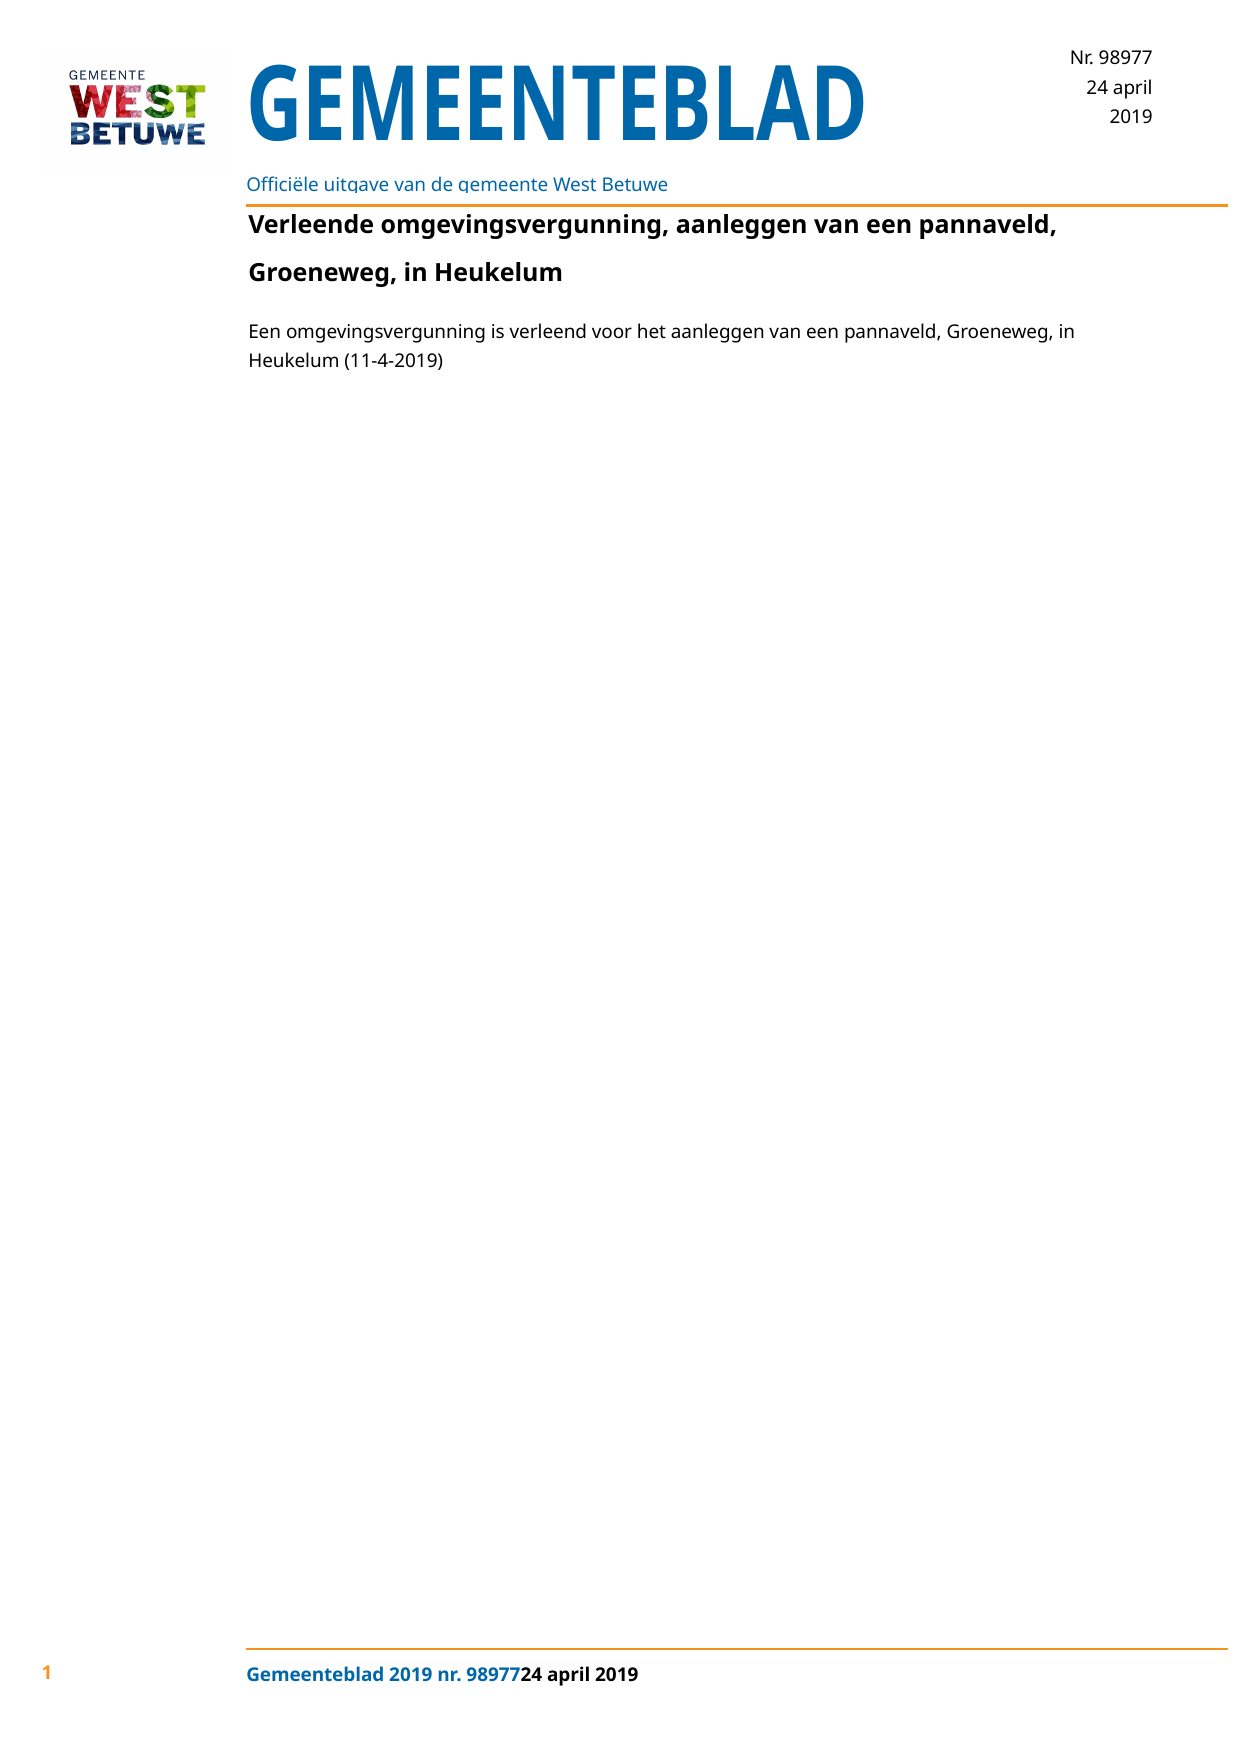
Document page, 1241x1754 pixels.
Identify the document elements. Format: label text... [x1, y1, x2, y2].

text Verleende omgevingsvergunning, aanleggen van een pannaveld, Groeneweg, in Heukelum [248, 207, 1152, 288]
text Een omgevingsvergunning is verleend voor het aanleggen van een pannaveld, Groeneweg, in Heukelum (11-4-2019) [248, 318, 1152, 373]
picture [41, 47, 231, 172]
